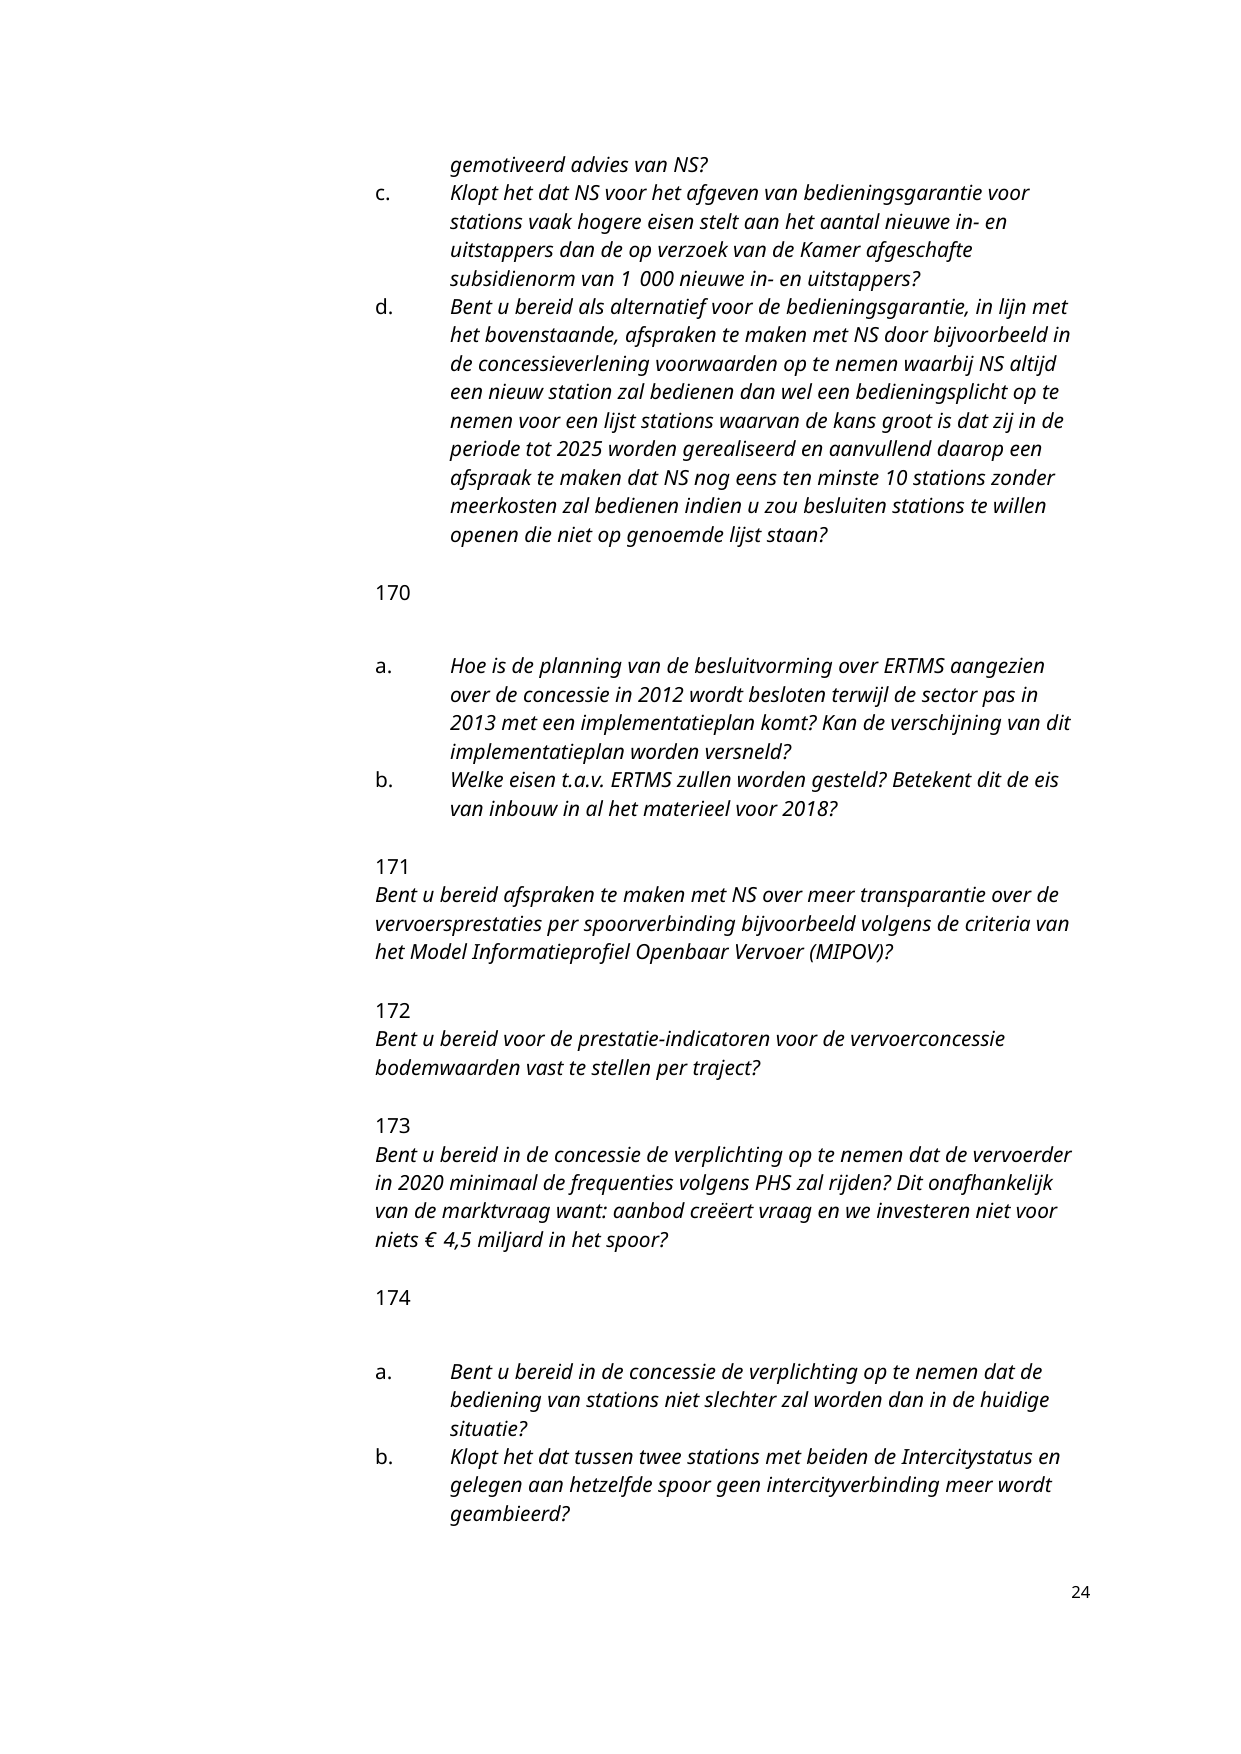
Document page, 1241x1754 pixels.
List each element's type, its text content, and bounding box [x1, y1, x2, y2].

list Bent u bereid in de concessie de verplichting op te nemen dat de bediening van stations niet slechter zal worden dan in de huidige situatie? [375, 1357, 1090, 1442]
text 174 [375, 1283, 1090, 1312]
list gemotiveerd advies van NS? [375, 150, 1090, 178]
text 171 [375, 852, 1090, 881]
text Bent u bereid in de concessie de verplichting op te nemen dat de vervoerder in 2020 minimaal de frequenties volgens PHS zal rijden? Dit onafhankelijk van de marktvraag want: aanbod creëert vraag en we investeren niet voor niets € 4,5 miljard in het spoor? [375, 1140, 1090, 1253]
text Bent u bereid afspraken te maken met NS over meer transparantie over de vervoersprestaties per spoorverbinding bijvoorbeeld volgens de criteria van het Model Informatieprofiel Openbaar Vervoer (MIPOV)? [375, 881, 1090, 966]
text 170 [375, 578, 1090, 607]
text Bent u bereid voor de prestatie-indicatoren voor de vervoerconcessie bodemwaarden vast te stellen per traject? [375, 1024, 1090, 1081]
text 172 [375, 996, 1090, 1024]
list Bent u bereid als alternatief voor de bedieningsgarantie, in lijn met het bovenstaande, afspraken te maken met NS door bijvoorbeeld in de concessieverlening voorwaarden op te nemen waarbij NS altijd een nieuw station zal bedienen dan wel een bedieningsplicht op te nemen voor een lijst stations waarvan de kans groot is dat zij in de periode tot 2025 worden gerealiseerd en aanvullend daarop een afspraak te maken dat NS nog eens ten minste 10 stations zonder meerkosten zal bedienen indien u zou besluiten stations te willen openen die niet op genoemde lijst staan? [375, 292, 1090, 548]
text 173 [375, 1111, 1090, 1140]
list Klopt het dat NS voor het afgeven van bedieningsgarantie voor stations vaak hogere eisen stelt aan het aantal nieuwe in- en uitstappers dan de op verzoek van de Kamer afgeschafte subsidienorm van 1 000 nieuwe in- en uitstappers? [375, 178, 1090, 292]
list Hoe is de planning van de besluitvorming over ERTMS aangezien over de concessie in 2012 wordt besloten terwijl de sector pas in 2013 met een implementatieplan komt? Kan de verschijning van dit implementatieplan worden versneld? [375, 652, 1090, 765]
list Welke eisen t.a.v. ERTMS zullen worden gesteld? Betekent dit de eis van inbouw in al het materieel voor 2018? [375, 765, 1090, 822]
list Klopt het dat tussen twee stations met beiden de Intercitystatus en gelegen aan hetzelfde spoor geen intercityverbinding meer wordt geambieerd? [375, 1442, 1090, 1527]
